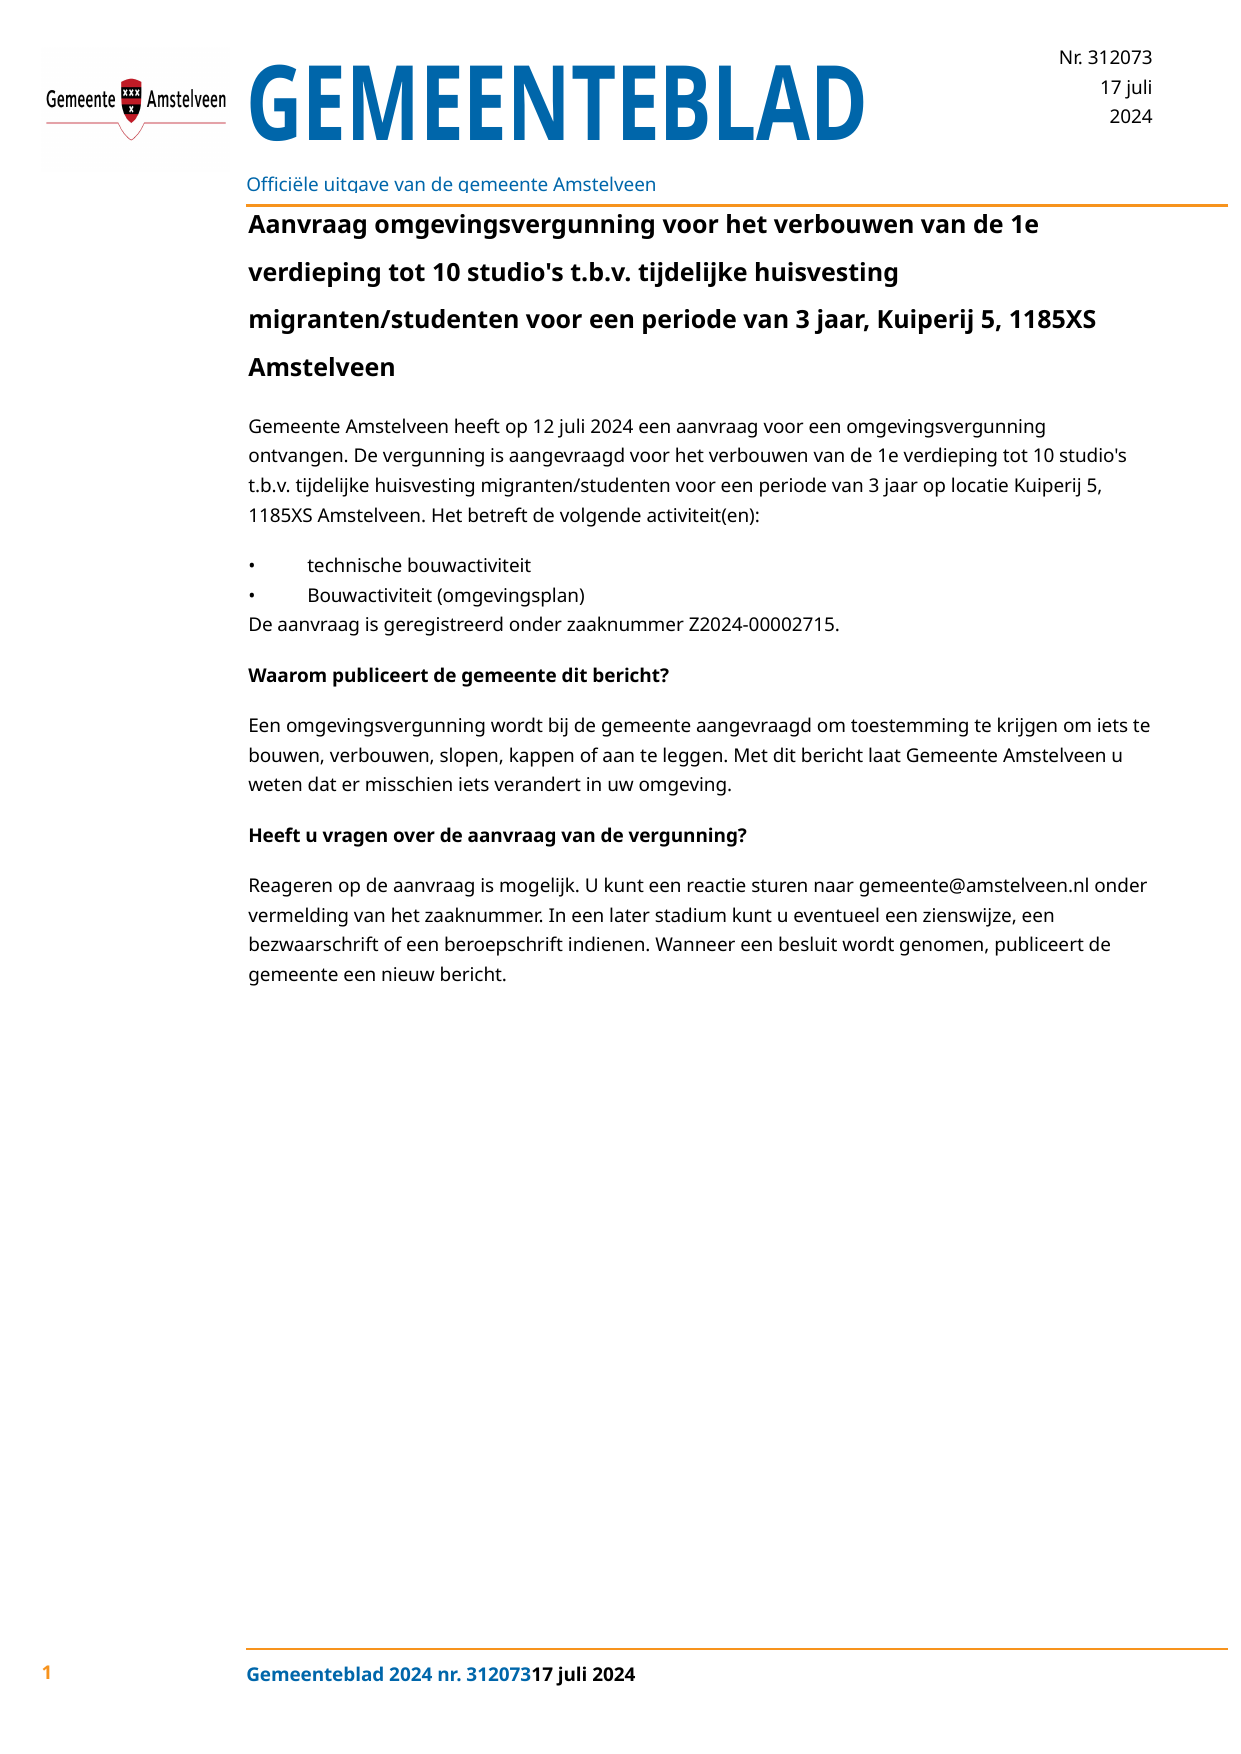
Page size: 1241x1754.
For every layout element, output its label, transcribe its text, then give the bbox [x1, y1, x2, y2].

picture [41, 47, 231, 172]
text Waarom publiceert de gemeente dit bericht? [248, 662, 1152, 688]
text De aanvraag is geregistreerd onder zaaknummer Z2024-00002715. [248, 611, 1152, 637]
text Reageren op de aanvraag is mogelijk. U kunt een reactie sturen naar gemeente@amstelveen.nl onder vermelding van het zaaknummer. In een later stadium kunt u eventueel een zienswijze, een bezwaarschrift of een beroepschrift indienen. Wanneer een besluit wordt genomen, publiceert de gemeente een nieuw bericht. [248, 872, 1152, 987]
text Gemeente Amstelveen heeft op 12 juli 2024 een aanvraag voor een omgevingsvergunning ontvangen. De vergunning is aangevraagd voor het verbouwen van de 1e verdieping tot 10 studio's t.b.v. tijdelijke huisvesting migranten/studenten voor een periode van 3 jaar op locatie Kuiperij 5, 1185XS Amstelveen. Het betreft de volgende activiteit(en): [248, 413, 1152, 528]
text Heeft u vragen over de aanvraag van de vergunning? [248, 822, 1152, 848]
list Bouwactiviteit (omgevingsplan) [248, 582, 1152, 608]
text Een omgevingsvergunning wordt bij de gemeente aangevraagd om toestemming te krijgen om iets te bouwen, verbouwen, slopen, kappen of aan te leggen. Met dit bericht laat Gemeente Amstelveen u weten dat er misschien iets verandert in uw omgeving. [248, 712, 1152, 797]
list technische bouwactiviteit [248, 552, 1152, 578]
text Aanvraag omgevingsvergunning voor het verbouwen van de 1e verdieping tot 10 studio's t.b.v. tijdelijke huisvesting migranten/studenten voor een periode van 3 jaar, Kuiperij 5, 1185XS Amstelveen [248, 207, 1152, 384]
